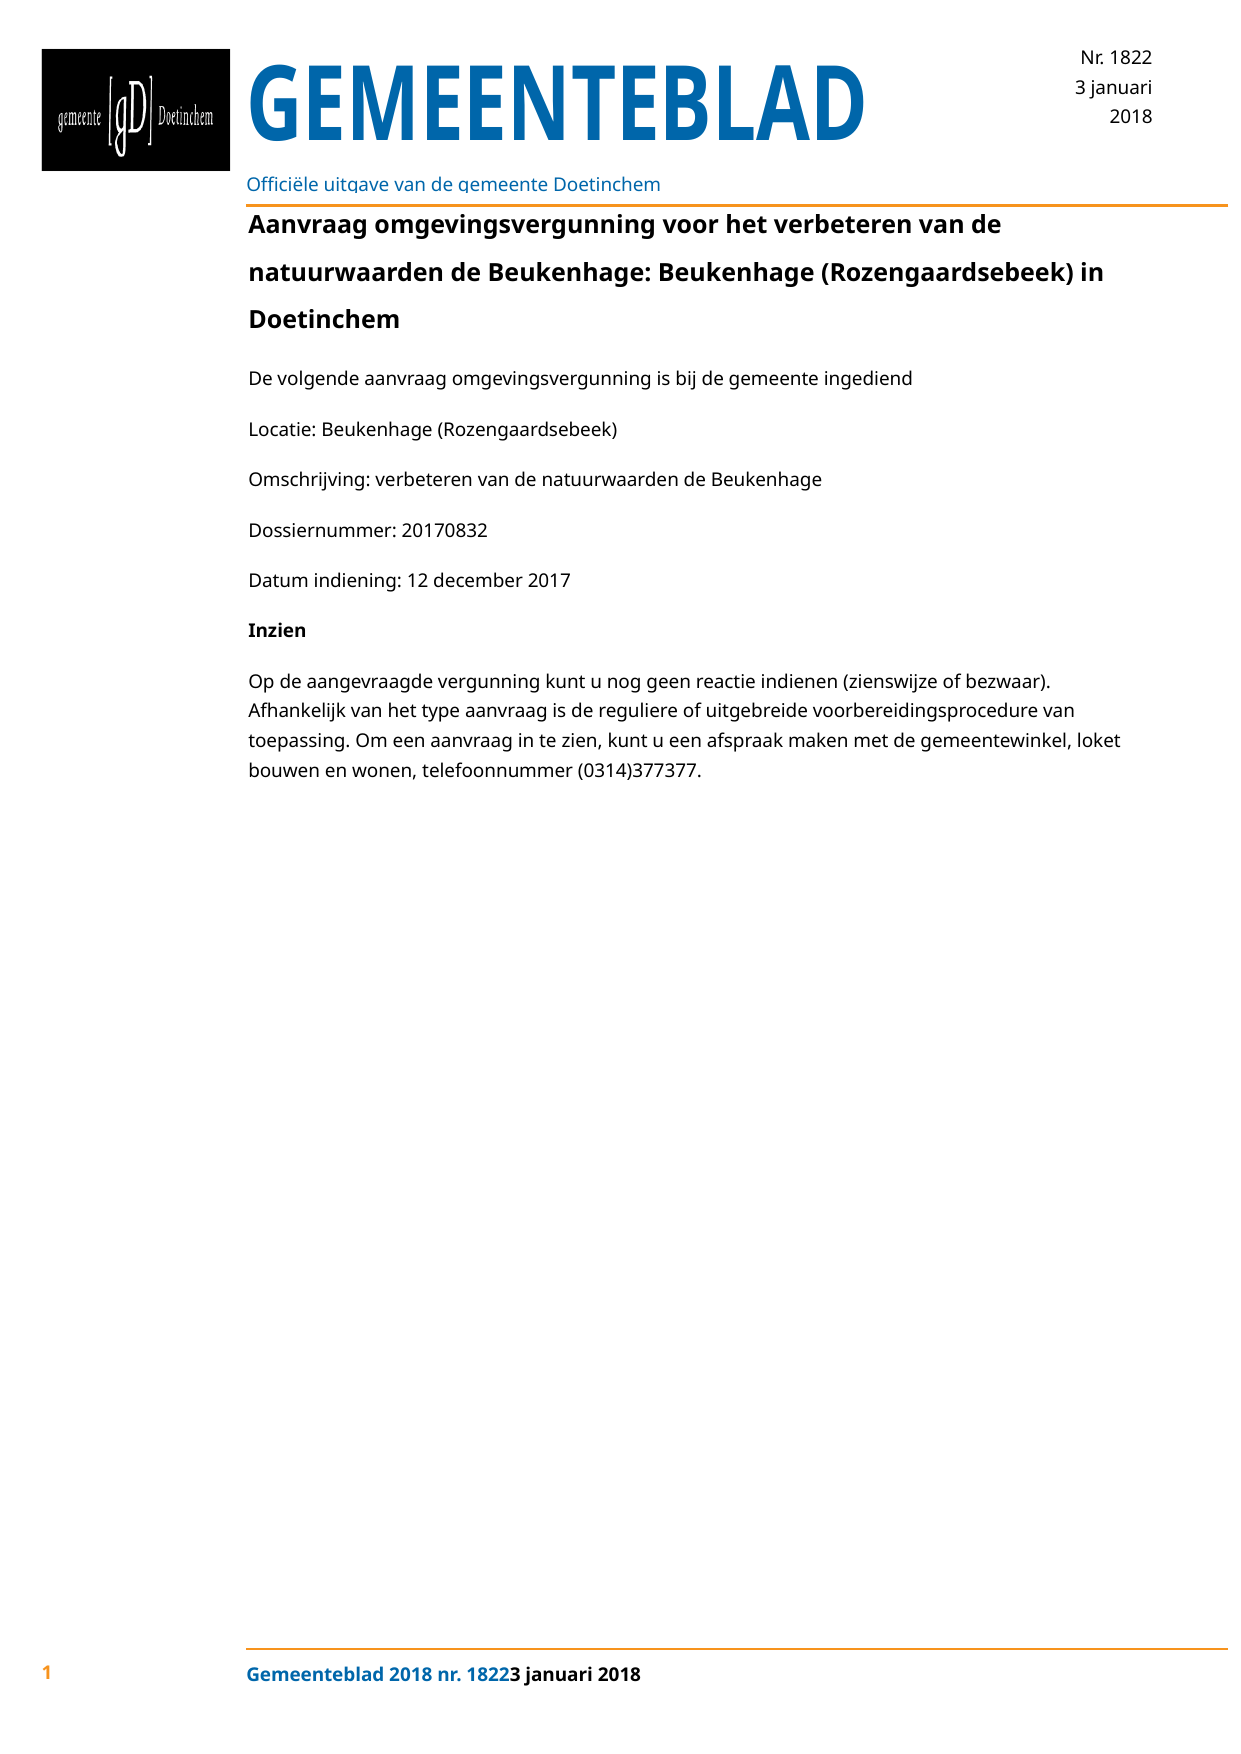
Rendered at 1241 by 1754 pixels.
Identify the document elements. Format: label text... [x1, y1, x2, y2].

text Aanvraag omgevingsvergunning voor het verbeteren van de natuurwaarden de Beukenhage: Beukenhage (Rozengaardsebeek) in Doetinchem [248, 207, 1152, 336]
text Omschrijving: verbeteren van de natuurwaarden de Beukenhage [248, 466, 1152, 492]
text Locatie: Beukenhage (Rozengaardsebeek) [248, 416, 1152, 442]
picture [41, 47, 231, 172]
text Dossiernummer: 20170832 [248, 517, 1152, 542]
text Inzien [248, 618, 1152, 643]
text De volgende aanvraag omgevingsvergunning is bij de gemeente ingediend [248, 366, 1152, 391]
text Op de aangevraagde vergunning kunt u nog geen reactie indienen (zienswijze of bezwaar). Afhankelijk van het type aanvraag is de reguliere of uitgebreide voorbereidingsprocedure van toepassing. Om een aanvraag in te zien, kunt u een afspraak maken met de gemeentewinkel, loket bouwen en wonen, telefoonnummer (0314)377377. [248, 668, 1152, 782]
text Datum indiening: 12 december 2017 [248, 567, 1152, 593]
